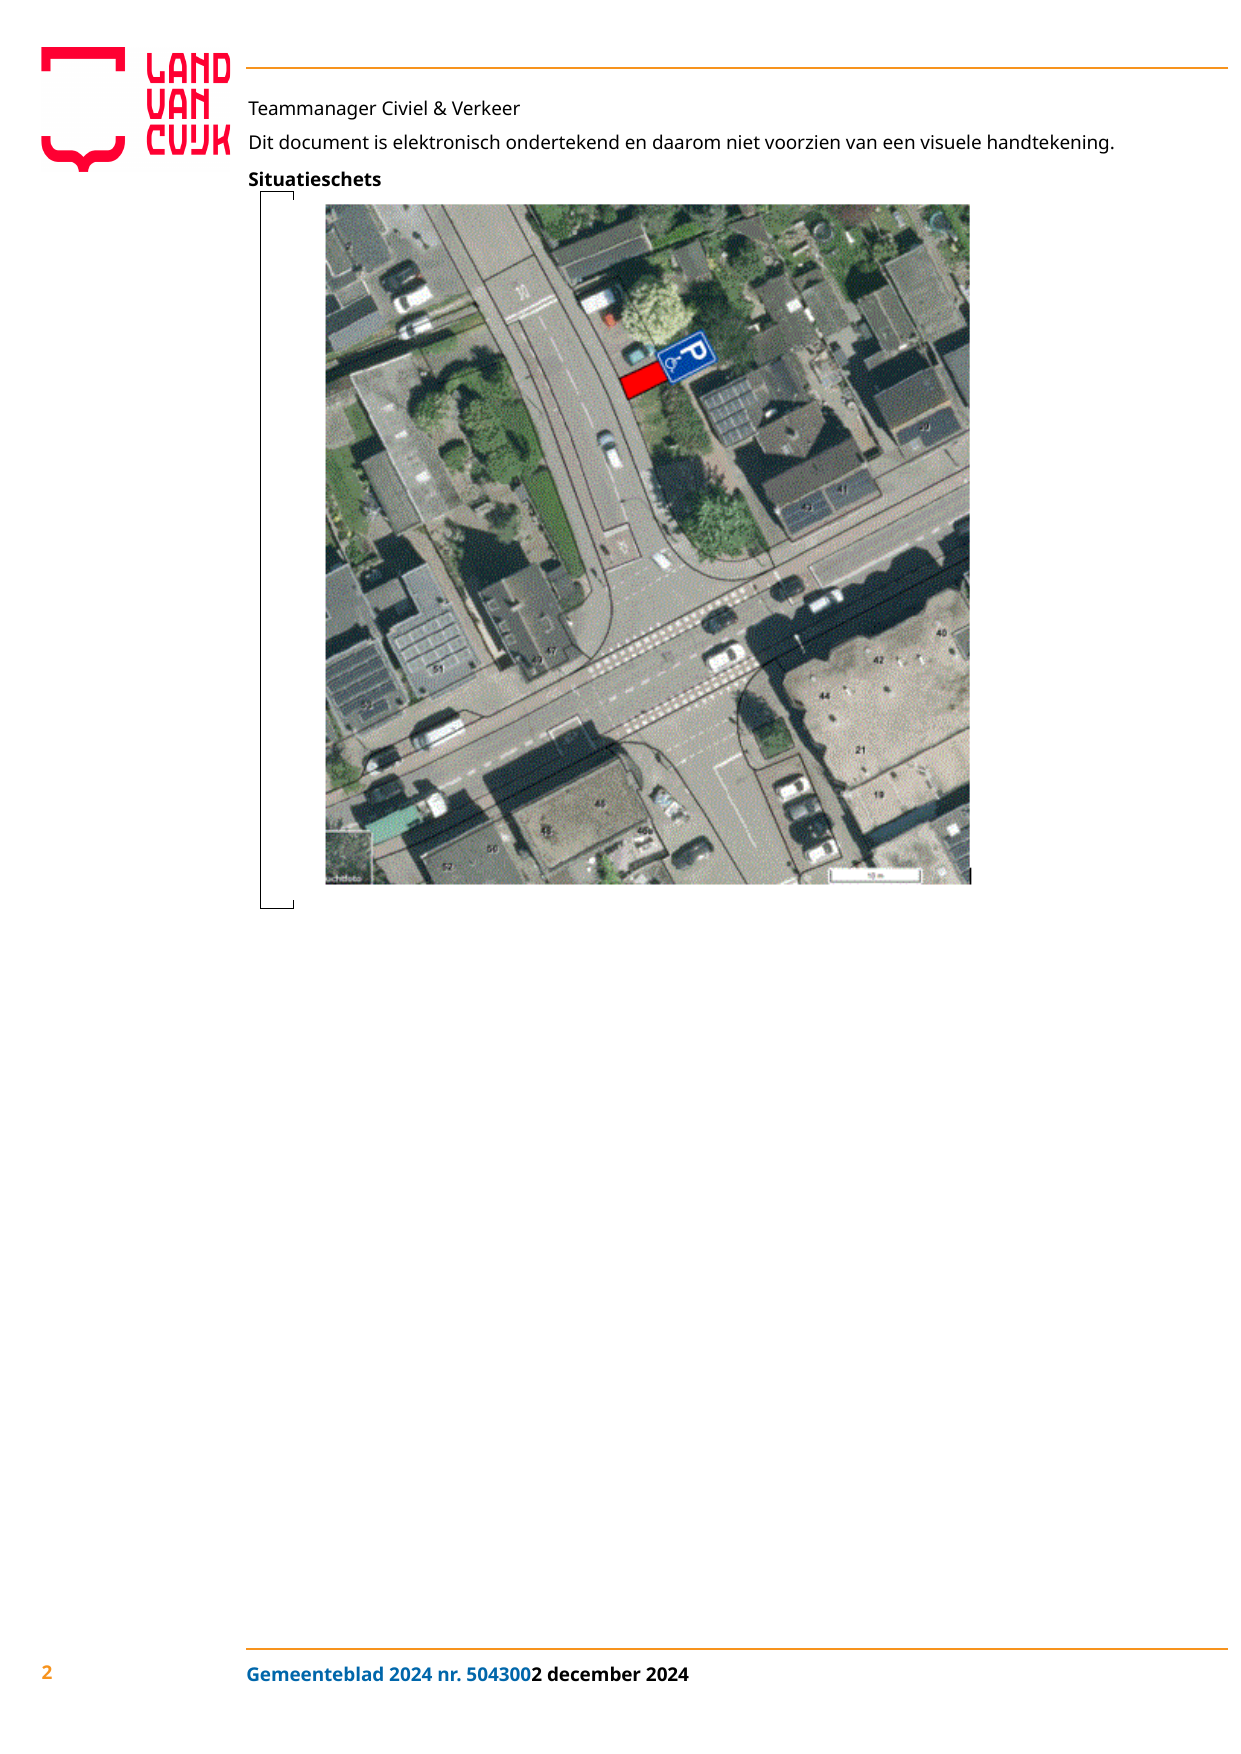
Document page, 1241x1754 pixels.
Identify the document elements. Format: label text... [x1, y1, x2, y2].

text Dit document is elektronisch ondertekend en daarom niet voorzien van een visuele handtekening. [248, 134, 1152, 153]
picture [268, 200, 1037, 900]
text Situatieschets [248, 171, 1152, 190]
text Teammanager Civiel & Verkeer [248, 95, 1152, 121]
picture [41, 47, 231, 172]
